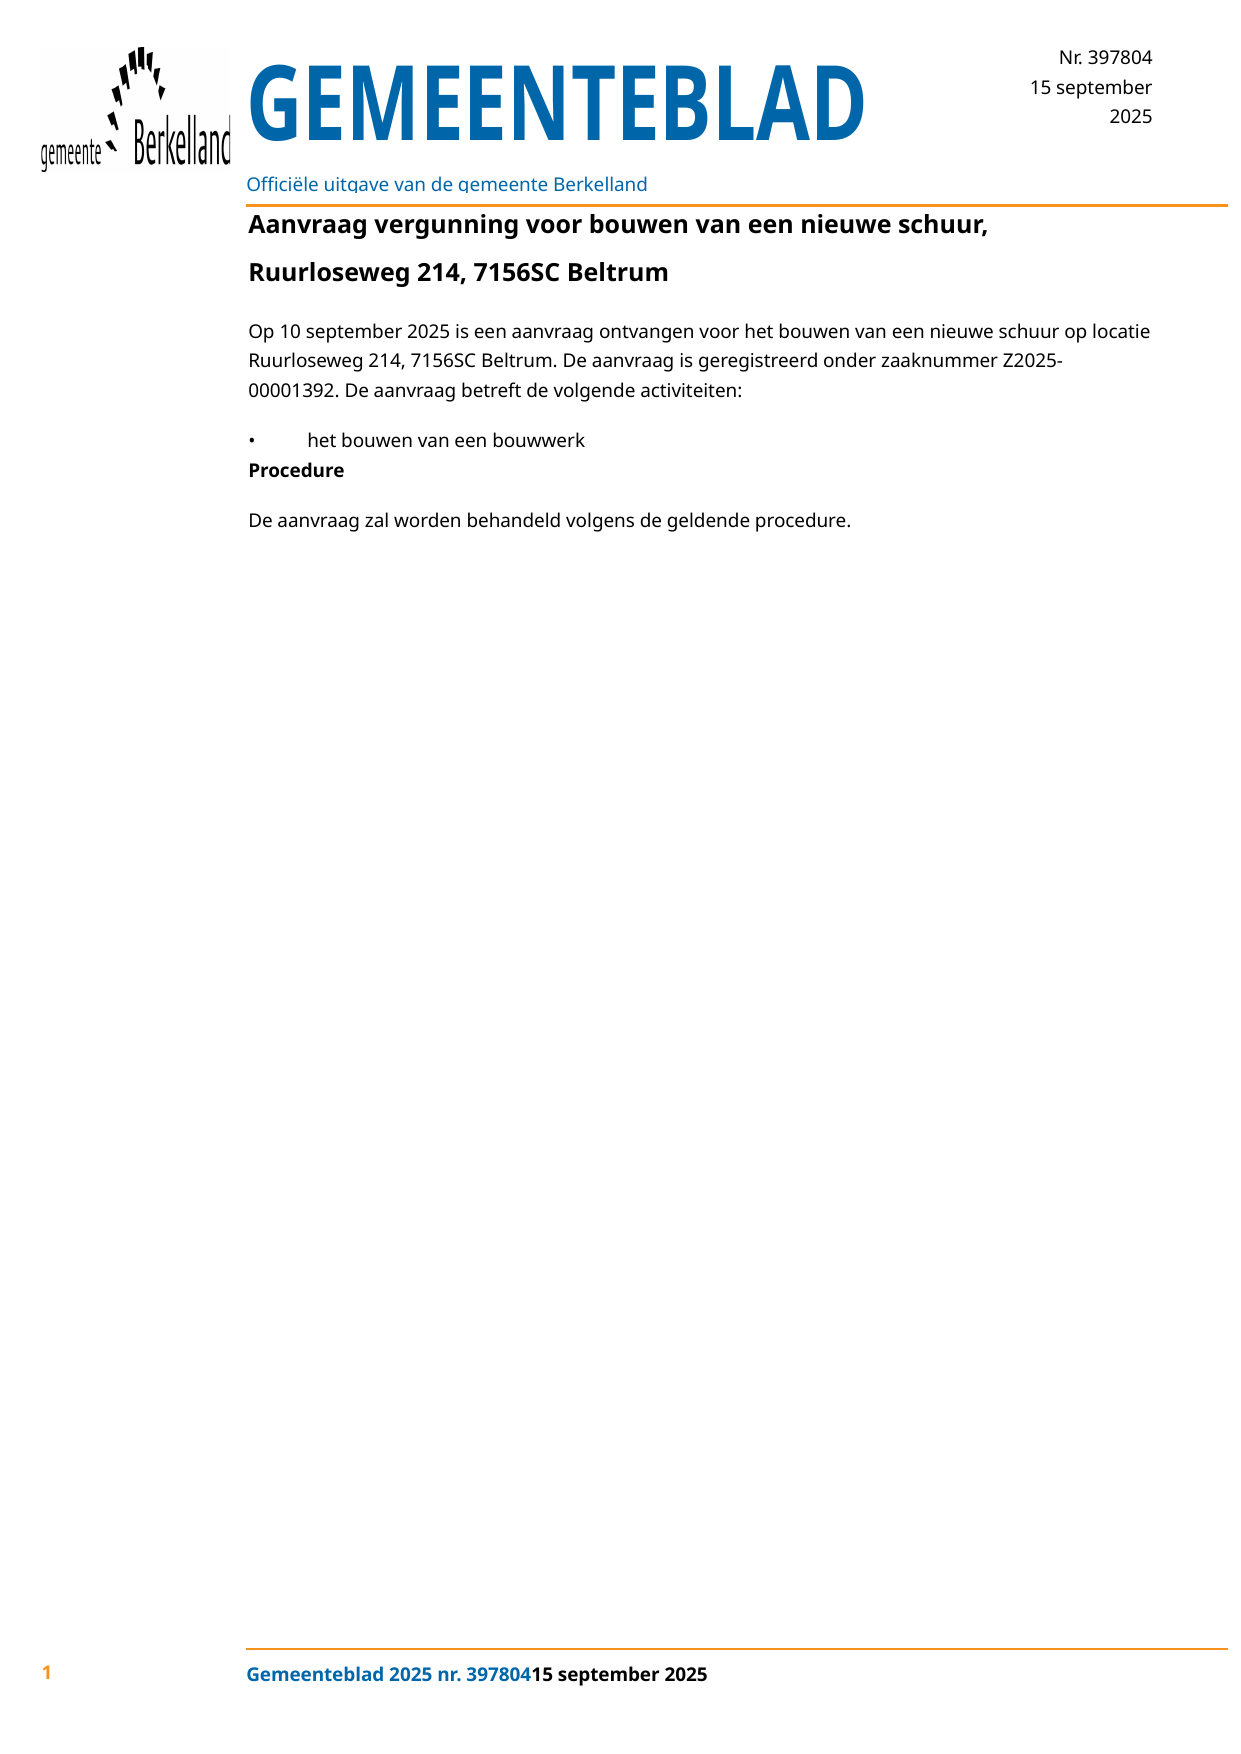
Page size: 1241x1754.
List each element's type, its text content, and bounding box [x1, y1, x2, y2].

text Procedure [248, 457, 1152, 483]
picture [41, 47, 231, 172]
list het bouwen van een bouwwerk [248, 427, 1152, 453]
text Aanvraag vergunning voor bouwen van een nieuwe schuur, Ruurloseweg 214, 7156SC Beltrum [248, 207, 1152, 288]
text De aanvraag zal worden behandeld volgens de geldende procedure. [248, 507, 1152, 533]
text Op 10 september 2025 is een aanvraag ontvangen voor het bouwen van een nieuwe schuur op locatie Ruurloseweg 214, 7156SC Beltrum. De aanvraag is geregistreerd onder zaaknummer Z2025-00001392. De aanvraag betreft de volgende activiteiten: [248, 318, 1152, 403]
